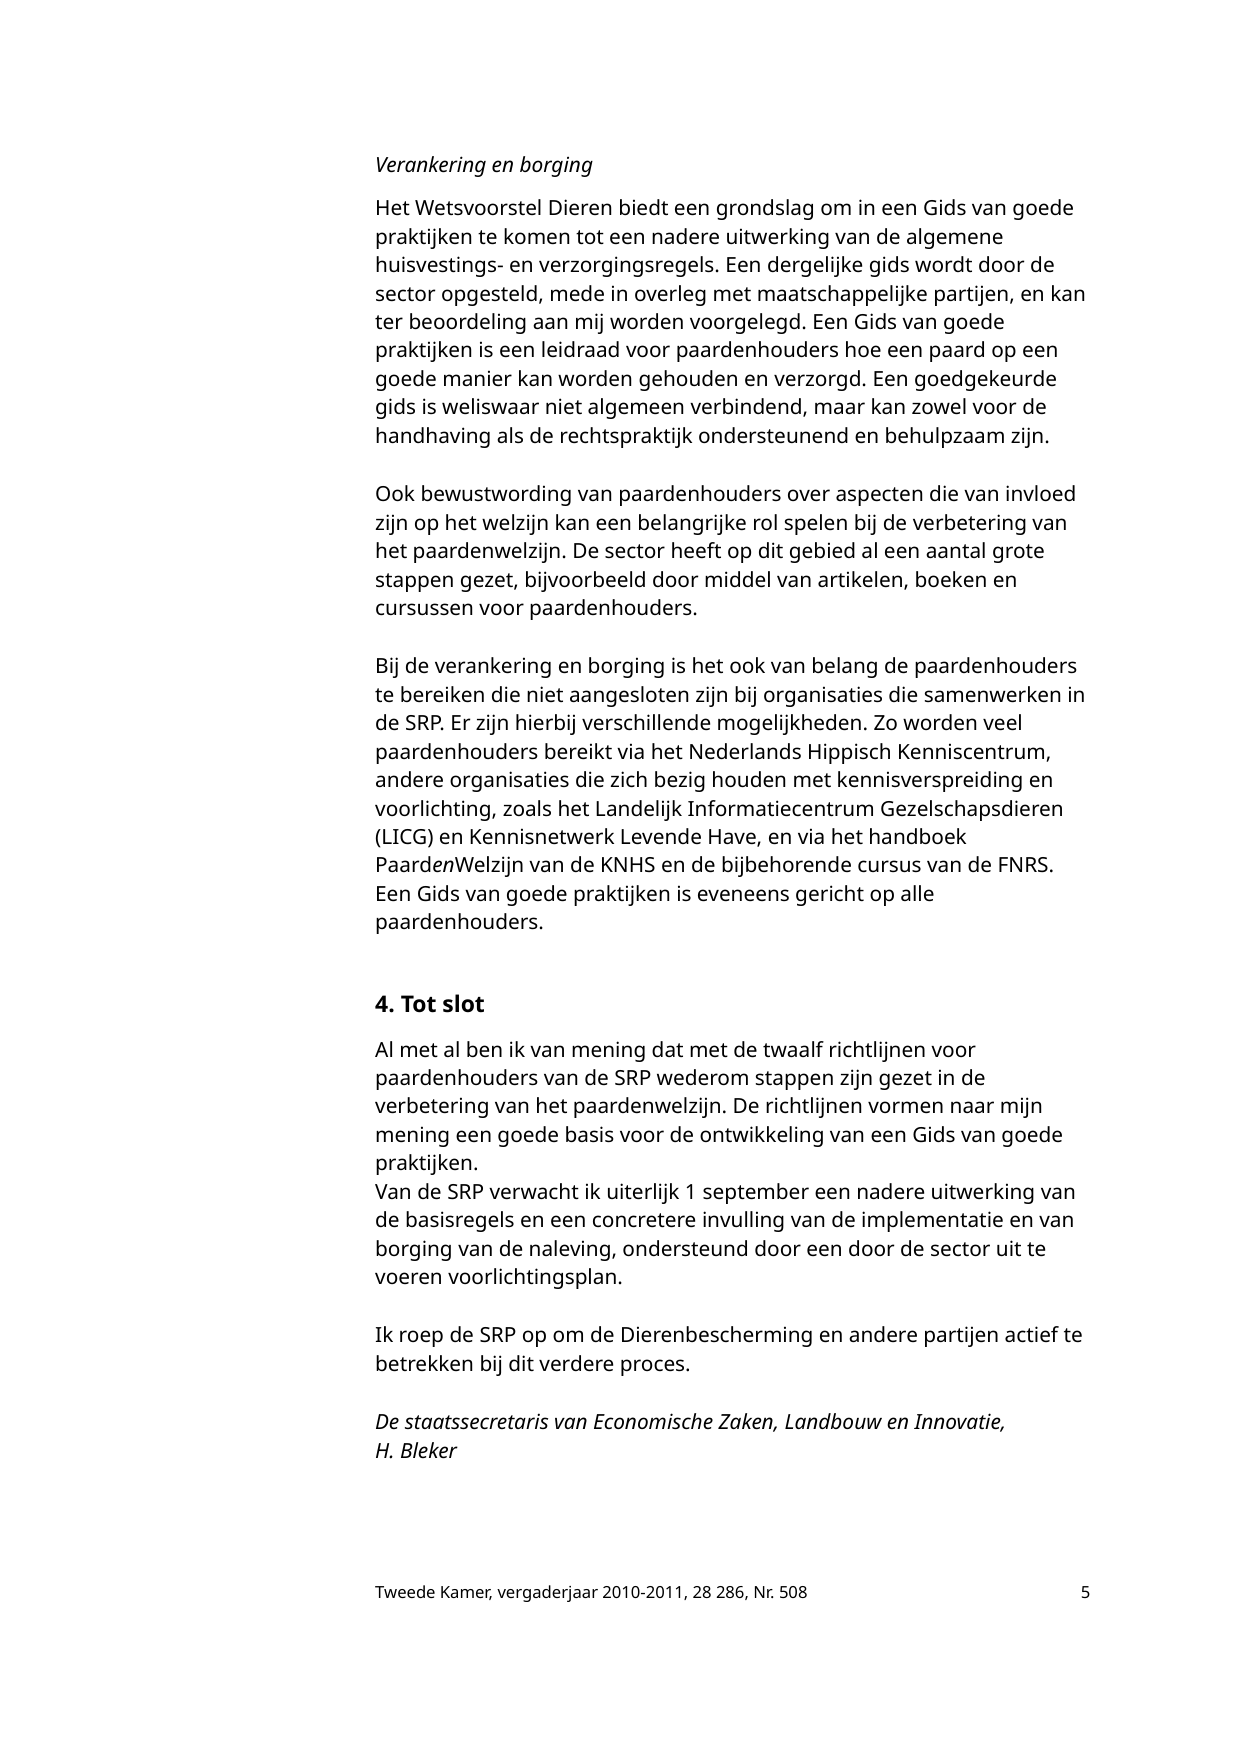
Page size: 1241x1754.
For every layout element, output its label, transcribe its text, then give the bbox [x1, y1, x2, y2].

text Al met al ben ik van mening dat met de twaalf richtlijnen voor paardenhouders van de SRP wederom stappen zijn gezet in de verbetering van het paardenwelzijn. De richtlijnen vormen naar mijn mening een goede basis voor de ontwikkeling van een Gids van goede praktijken. [375, 1035, 1090, 1177]
text De staatssecretaris van Economische Zaken, Landbouw en Innovatie, [375, 1407, 1090, 1436]
text Het Wetsvoorstel Dieren biedt een grondslag om in een Gids van goede praktijken te komen tot een nadere uitwerking van de algemene huisvestings- en verzorgingsregels. Een dergelijke gids wordt door de sector opgesteld, mede in overleg met maatschappelijke partijen, en kan ter beoordeling aan mij worden voorgelegd. Een Gids van goede praktijken is een leidraad voor paardenhouders hoe een paard op een goede manier kan worden gehouden en verzorgd. Een goedgekeurde gids is weliswaar niet algemeen verbindend, maar kan zowel voor de handhaving als de rechtspraktijk ondersteunend en behulpzaam zijn. [375, 193, 1090, 449]
text Ik roep de SRP op om de Dierenbescherming en andere partijen actief te betrekken bij dit verdere proces. [375, 1321, 1090, 1377]
subtitle 4. Tot slot [375, 988, 1090, 1020]
text Van de SRP verwacht ik uiterlijk 1 september een nadere uitwerking van de basisregels en een concretere invulling van de implementatie en van borging van de naleving, ondersteund door een door de sector uit te voeren voorlichtingsplan. [375, 1177, 1090, 1291]
text H. Bleker [375, 1436, 1090, 1464]
text Verankering en borging [375, 150, 1090, 178]
text Bij de verankering en borging is het ook van belang de paardenhouders te bereiken die niet aangesloten zijn bij organisaties die samenwerken in de SRP. Er zijn hierbij verschillende mogelijkheden. Zo worden veel paardenhouders bereikt via het Nederlands Hippisch Kenniscentrum, andere organisaties die zich bezig houden met kennisverspreiding en voorlichting, zoals het Landelijk Informatiecentrum Gezelschapsdieren (LICG) en Kennisnetwerk Levende Have, en via het handboek PaardenWelzijn van de KNHS en de bijbehorende cursus van de FNRS. Een Gids van goede praktijken is eveneens gericht op alle paardenhouders. [375, 652, 1090, 936]
text Ook bewustwording van paardenhouders over aspecten die van invloed zijn op het welzijn kan een belangrijke rol spelen bij de verbetering van het paardenwelzijn. De sector heeft op dit gebied al een aantal grote stappen gezet, bijvoorbeeld door middel van artikelen, boeken en cursussen voor paardenhouders. [375, 479, 1090, 622]
